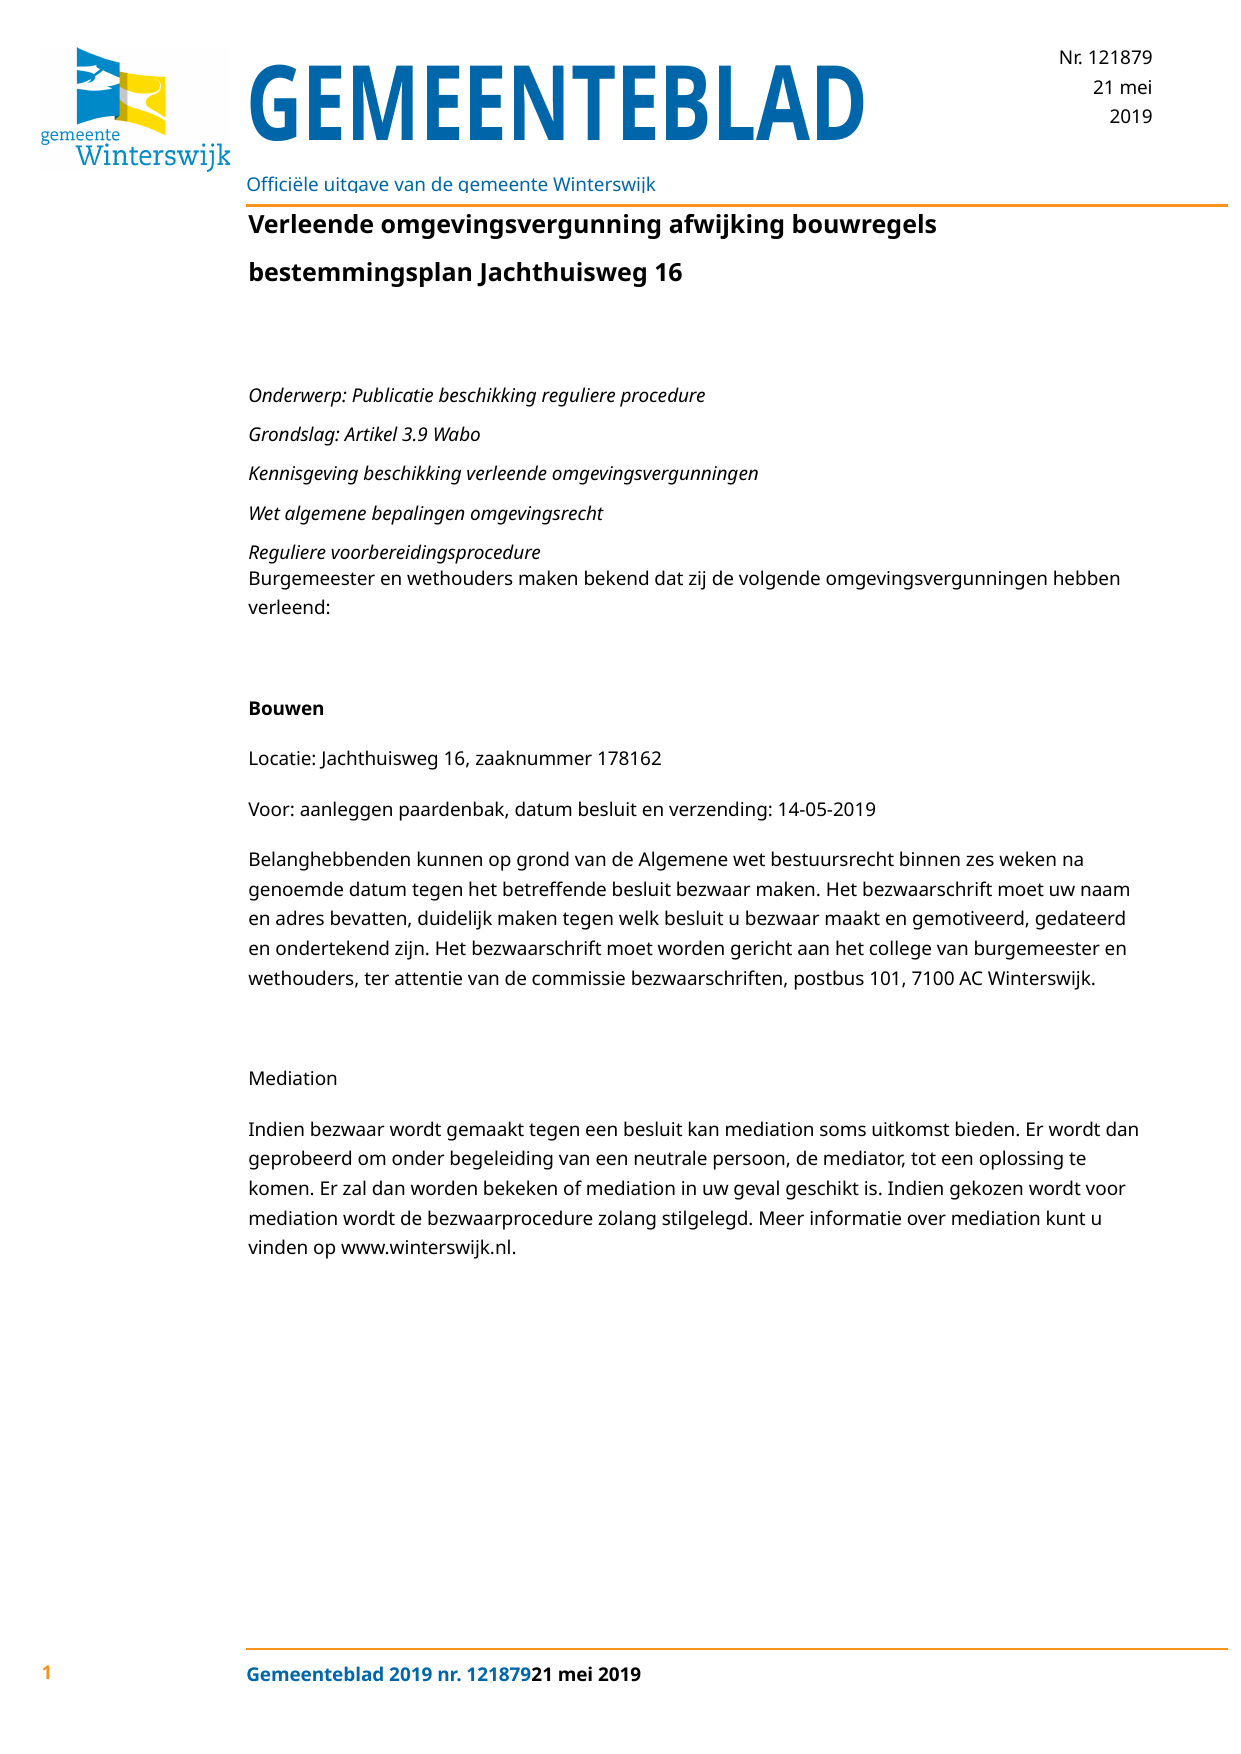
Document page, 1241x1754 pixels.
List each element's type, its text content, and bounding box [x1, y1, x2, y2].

text Grondslag: Artikel 3.9 Wabo [248, 421, 1152, 447]
text Wet algemene bepalingen omgevingsrecht [248, 500, 1152, 525]
text Bouwen [248, 695, 1152, 721]
text Burgemeester en wethouders maken bekend dat zij de volgende omgevingsvergunningen hebben verleend: [248, 565, 1152, 620]
text Mediation [248, 1066, 1152, 1091]
text Locatie: Jachthuisweg 16, zaaknummer 178162 [248, 746, 1152, 771]
text Verleende omgevingsvergunning afwijking bouwregels bestemmingsplan Jachthuisweg 16 [248, 207, 1152, 288]
text Indien bezwaar wordt gemaakt tegen een besluit kan mediation soms uitkomst bieden. Er wordt dan geprobeerd om onder begeleiding van een neutrale persoon, de mediator, tot een oplossing te komen. Er zal dan worden bekeken of mediation in uw geval geschikt is. Indien gekozen wordt voor mediation wordt de bezwaarprocedure zolang stilgelegd. Meer informatie over mediation kunt u vinden op www.winterswijk.nl. [248, 1116, 1152, 1260]
text Belanghebbenden kunnen op grond van de Algemene wet bestuursrecht binnen zes weken na genoemde datum tegen het betreffende besluit bezwaar maken. Het bezwaarschrift moet uw naam en adres bevatten, duidelijk maken tegen welk besluit u bezwaar maakt en gemotiveerd, gedateerd en ondertekend zijn. Het bezwaarschrift moet worden gericht aan het college van burgemeester en wethouders, ter attentie van de commissie bezwaarschriften, postbus 101, 7100 AC Winterswijk. [248, 846, 1152, 990]
text Voor: aanleggen paardenbak, datum besluit en verzending: 14-05-2019 [248, 796, 1152, 822]
text Onderwerp: Publicatie beschikking reguliere procedure [248, 382, 1152, 408]
text Kennisgeving beschikking verleende omgevingsvergunningen [248, 460, 1152, 486]
text Reguliere voorbereidingsprocedure [248, 539, 1152, 565]
picture [41, 47, 231, 172]
picture [225, 153, 231, 162]
